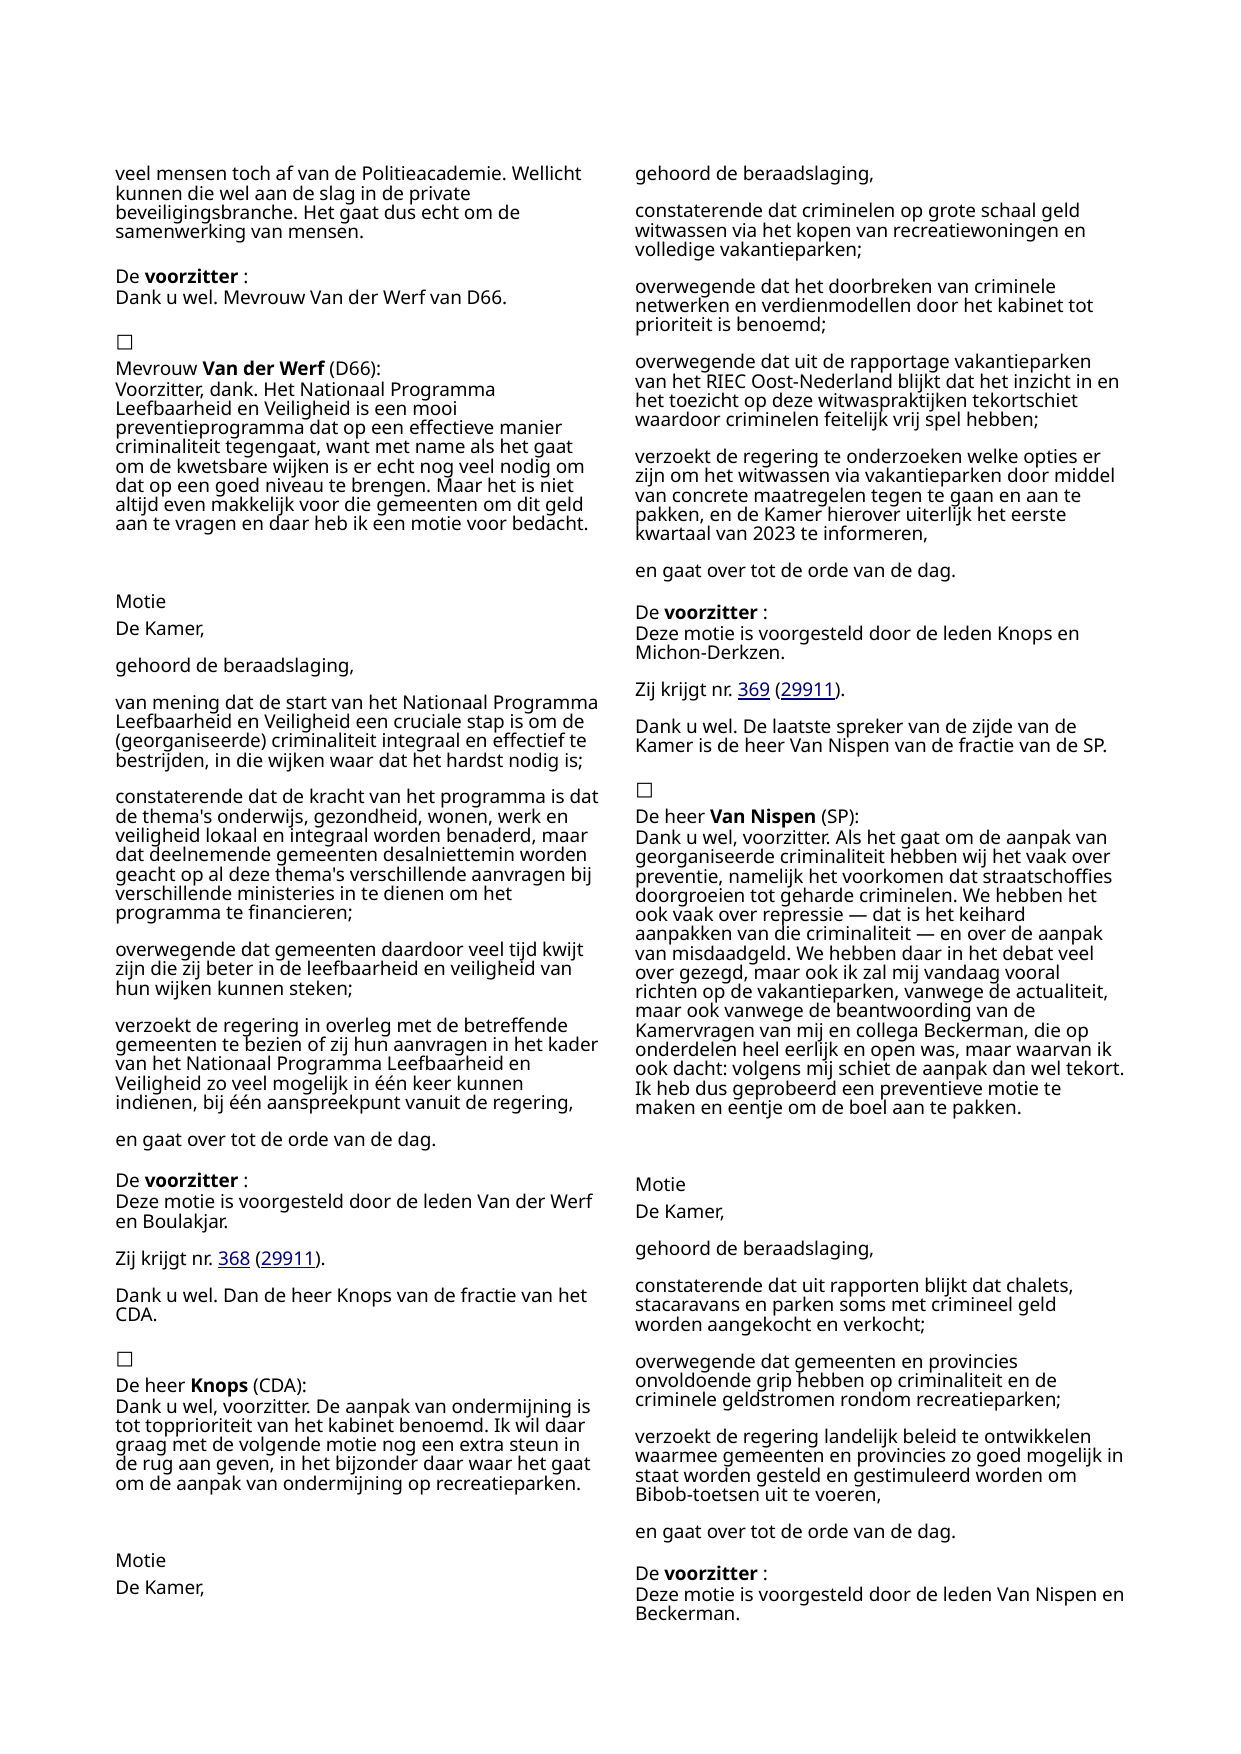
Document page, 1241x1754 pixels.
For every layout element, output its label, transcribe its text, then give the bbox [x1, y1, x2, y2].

text Zij krijgt nr. 368 (29911). [115, 1250, 605, 1269]
text De voorzitter : [635, 1560, 1125, 1586]
text Dank u wel. De laatste spreker van de zijde van de Kamer is de heer Van Nispen van de fractie van de SP. [635, 718, 1125, 757]
text Voorzitter, dank. Het Nationaal Programma Leefbaarheid en Veiligheid is een mooi preventieprogramma dat op een effectieve manier criminaliteit tegengaat, want met name als het gaat om de kwetsbare wijken is er echt nog veel nodig om dat op een goed niveau te brengen. Maar het is niet altijd even makkelijk voor die gemeenten om dit geld aan te vragen en daar heb ik een motie voor bedacht. [115, 381, 605, 535]
text De Kamer, [115, 620, 605, 639]
text constaterende dat uit rapporten blijkt dat chalets, stacaravans en parken soms met crimineel geld worden aangekocht en verkocht; [635, 1277, 1125, 1335]
text Dank u wel, voorzitter. Als het gaat om de aanpak van georganiseerde criminaliteit hebben wij het vaak over preventie, namelijk het voorkomen dat straatschoffies doorgroeien tot geharde criminelen. We hebben het ook vaak over repressie — dat is het keihard aanpakken van die criminaliteit — en over de aanpak van misdaadgeld. We hebben daar in het debat veel over gezegd, maar ook ik zal mij vandaag vooral richten op de vakantieparken, vanwege de actualiteit, maar ook vanwege de beantwoording van de Kamervragen van mij en collega Beckerman, die op onderdelen heel eerlijk en open was, maar waarvan ik ook dacht: volgens mij schiet de aanpak dan wel tekort. Ik heb dus geprobeerd een preventieve motie te maken en eentje om de boel aan te pakken. [635, 829, 1125, 1118]
text Dank u wel. Mevrouw Van der Werf van D66. [115, 289, 605, 308]
text overwegende dat het doorbreken van criminele netwerken en verdienmodellen door het kabinet tot prioriteit is benoemd; [635, 278, 1125, 336]
text overwegende dat gemeenten en provincies onvoldoende grip hebben op criminaliteit en de criminele geldstromen rondom recreatieparken; [635, 1353, 1125, 1411]
text en gaat over tot de orde van de dag. [635, 562, 1125, 581]
text ⬜ [115, 329, 605, 355]
text De voorzitter : [115, 263, 605, 289]
text Motie [115, 1547, 605, 1573]
text ⬜ [635, 778, 1125, 803]
text veel mensen toch af van de Politieacademie. Wellicht kunnen die wel aan de slag in de private beveiligingsbranche. Het gaat dus echt om de samenwerking van mensen. [115, 165, 605, 242]
text Dank u wel, voorzitter. De aanpak van ondermijning is tot topprioriteit van het kabinet benoemd. Ik wil daar graag met de volgende motie nog een extra steun in de rug aan geven, in het bijzonder daar waar het gaat om de aanpak van ondermijning op recreatieparken. [115, 1398, 605, 1494]
text constaterende dat de kracht van het programma is dat de thema's onderwijs, gezondheid, wonen, werk en veiligheid lokaal en integraal worden benaderd, maar dat deelnemende gemeenten desalniettemin worden geacht op al deze thema's verschillende aanvragen bij verschillende ministeries in te dienen om het programma te financieren; [115, 788, 605, 923]
text ⬜ [115, 1346, 605, 1372]
text De heer Van Nispen (SP): [635, 803, 1125, 829]
text van mening dat de start van het Nationaal Programma Leefbaarheid en Veiligheid een cruciale stap is om de (georganiseerde) criminaliteit integraal en effectief te bestrijden, in die wijken waar dat het hardst nodig is; [115, 694, 605, 771]
text De voorzitter : [635, 599, 1125, 625]
text overwegende dat gemeenten daardoor veel tijd kwijt zijn die zij beter in de leefbaarheid en veiligheid van hun wijken kunnen steken; [115, 941, 605, 999]
text De Kamer, [115, 1579, 605, 1598]
text De Kamer, [635, 1203, 1125, 1222]
text Deze motie is voorgesteld door de leden Van Nispen en Beckerman. [635, 1586, 1125, 1624]
text Dank u wel. Dan de heer Knops van de fractie van het CDA. [115, 1287, 605, 1325]
text verzoekt de regering landelijk beleid te ontwikkelen waarmee gemeenten en provincies zo goed mogelijk in staat worden gesteld en gestimuleerd worden om Bibob-toetsen uit te voeren, [635, 1428, 1125, 1505]
text Motie [635, 1172, 1125, 1197]
text Mevrouw Van der Werf (D66): [115, 355, 605, 381]
text Motie [115, 588, 605, 614]
text constaterende dat criminelen op grote schaal geld witwassen via het kopen van recreatiewoningen en volledige vakantieparken; [635, 202, 1125, 260]
text verzoekt de regering te onderzoeken welke opties er zijn om het witwassen via vakantieparken door middel van concrete maatregelen tegen te gaan en aan te pakken, en de Kamer hierover uiterlijk het eerste kwartaal van 2023 te informeren, [635, 448, 1125, 544]
text De voorzitter : [115, 1168, 605, 1193]
text en gaat over tot de orde van de dag. [635, 1523, 1125, 1542]
text Deze motie is voorgesteld door de leden Knops en Michon-Derkzen. [635, 625, 1125, 663]
text gehoord de beraadslaging, [115, 657, 605, 676]
text en gaat over tot de orde van de dag. [115, 1131, 605, 1150]
text Deze motie is voorgesteld door de leden Van der Werf en Boulakjar. [115, 1193, 605, 1232]
text overwegende dat uit de rapportage vakantieparken van het RIEC Oost-Nederland blijkt dat het inzicht in en het toezicht op deze witwaspraktijken tekortschiet waardoor criminelen feitelijk vrij spel hebben; [635, 353, 1125, 430]
text gehoord de beraadslaging, [635, 1240, 1125, 1259]
text De heer Knops (CDA): [115, 1372, 605, 1398]
text gehoord de beraadslaging, [635, 165, 1125, 184]
text verzoekt de regering in overleg met de betreffende gemeenten te bezien of zij hun aanvragen in het kader van het Nationaal Programma Leefbaarheid en Veiligheid zo veel mogelijk in één keer kunnen indienen, bij één aanspreekpunt vanuit de regering, [115, 1017, 605, 1113]
text Zij krijgt nr. 369 (29911). [635, 681, 1125, 700]
